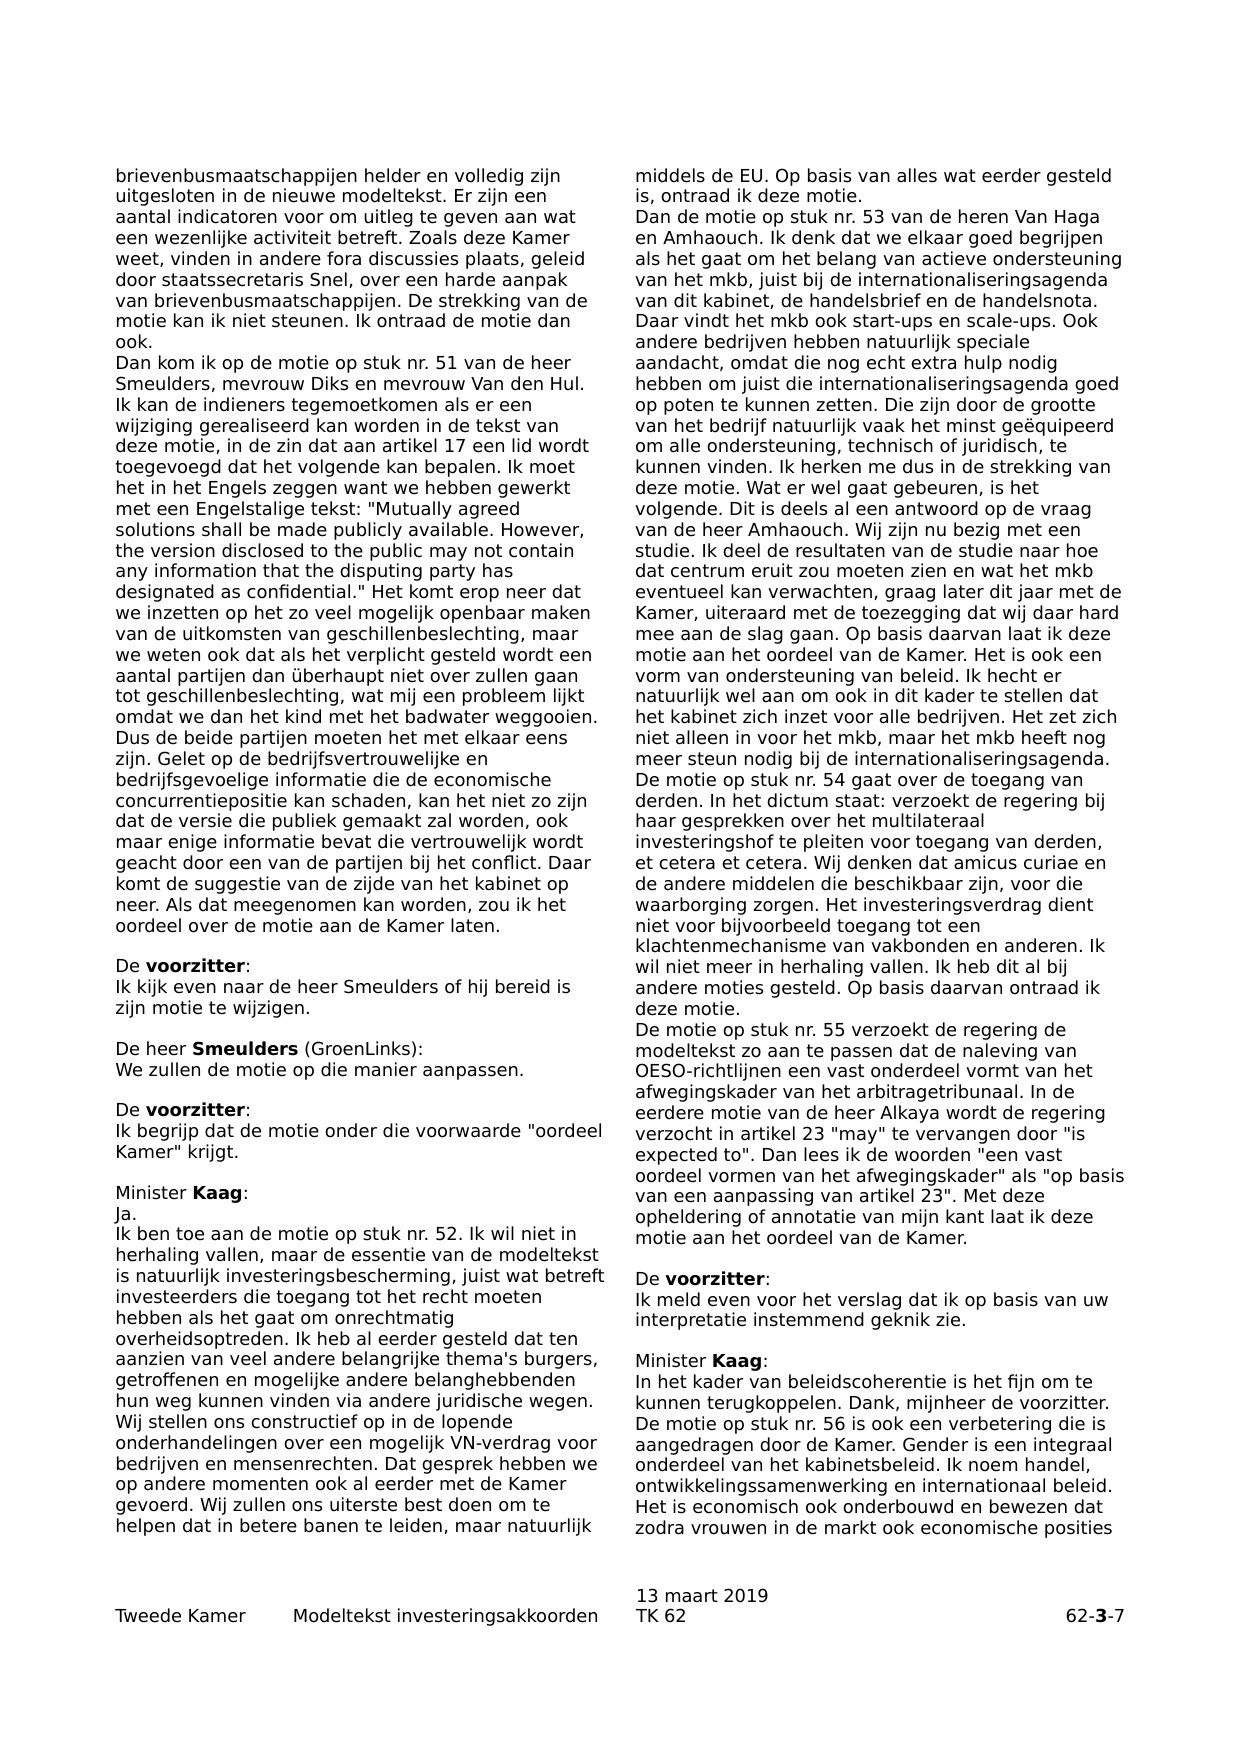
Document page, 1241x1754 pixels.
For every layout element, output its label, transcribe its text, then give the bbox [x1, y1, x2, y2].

text Ik begrijp dat de motie onder die voorwaarde "oordeel Kamer" krijgt. [115, 1121, 605, 1162]
text De motie op stuk nr. 56 is ook een verbetering die is aangedragen door de Kamer. Gender is een integraal onderdeel van het kabinetsbeleid. Ik noem handel, ontwikkelingssamenwerking en internationaal beleid. Het is economisch ook onderbouwd en bewezen dat zodra vrouwen in de markt ook economische posities [635, 1413, 1125, 1538]
text De heer Smeulders (GroenLinks): [115, 1038, 605, 1059]
text We zullen de motie op die manier aanpassen. [115, 1059, 605, 1080]
text Minister Kaag: [635, 1351, 1125, 1372]
text Minister Kaag: [115, 1182, 605, 1203]
text Dan de motie op stuk nr. 53 van de heren Van Haga en Amhaouch. Ik denk dat we elkaar goed begrijpen als het gaat om het belang van actieve ondersteuning van het mkb, juist bij de internationaliseringsagenda van dit kabinet, de handelsbrief en de handelsnota. Daar vindt het mkb ook start-ups en scale-ups. Ook andere bedrijven hebben natuurlijk speciale aandacht, omdat die nog echt extra hulp nodig hebben om juist die internationaliseringsagenda goed op poten te kunnen zetten. Die zijn door de grootte van het bedrijf natuurlijk vaak het minst geëquipeerd om alle ondersteuning, technisch of juridisch, te kunnen vinden. Ik herken me dus in de strekking van deze motie. Wat er wel gaat gebeuren, is het volgende. Dit is deels al een antwoord op de vraag van de heer Amhaouch. Wij zijn nu bezig met een studie. Ik deel de resultaten van de studie naar hoe dat centrum eruit zou moeten zien en wat het mkb eventueel kan verwachten, graag later dit jaar met de Kamer, uiteraard met de toezegging dat wij daar hard mee aan de slag gaan. Op basis daarvan laat ik deze motie aan het oordeel van de Kamer. Het is ook een vorm van ondersteuning van beleid. Ik hecht er natuurlijk wel aan om ook in dit kader te stellen dat het kabinet zich inzet voor alle bedrijven. Het zet zich niet alleen in voor het mkb, maar het mkb heeft nog meer steun nodig bij de internationaliseringsagenda. [635, 207, 1125, 769]
text Ik kijk even naar de heer Smeulders of hij bereid is zijn motie te wijzigen. [115, 977, 605, 1018]
text De motie op stuk nr. 55 verzoekt de regering de modeltekst zo aan te passen dat de naleving van OESO-richtlijnen een vast onderdeel vormt van het afwegingskader van het arbitragetribunaal. In de eerdere motie van de heer Alkaya wordt de regering verzocht in artikel 23 "may" te vervangen door "is expected to". Dan lees ik de woorden "een vast oordeel vormen van het afwegingskader" als "op basis van een aanpassing van artikel 23". Met deze opheldering of annotatie van mijn kant laat ik deze motie aan het oordeel van de Kamer. [635, 1019, 1125, 1249]
text Ja. [115, 1203, 605, 1224]
text De voorzitter: [115, 956, 605, 977]
text Ik ben toe aan de motie op stuk nr. 52. Ik wil niet in herhaling vallen, maar de essentie van de modeltekst is natuurlijk investeringsbescherming, juist wat betreft investeerders die toegang tot het recht moeten hebben als het gaat om onrechtmatig overheidsoptreden. Ik heb al eerder gesteld dat ten aanzien van veel andere belangrijke thema's burgers, getroffenen en mogelijke andere belanghebbenden hun weg kunnen vinden via andere juridische wegen. Wij stellen ons constructief op in de lopende onderhandelingen over een mogelijk VN-verdrag voor bedrijven en mensenrechten. Dat gesprek hebben we op andere momenten ook al eerder met de Kamer gevoerd. Wij zullen ons uiterste best doen om te helpen dat in betere banen te leiden, maar natuurlijk [115, 1224, 605, 1537]
text De voorzitter: [115, 1100, 605, 1121]
text De motie op stuk nr. 54 gaat over de toegang van derden. In het dictum staat: verzoekt de regering bij haar gesprekken over het multilateraal investeringshof te pleiten voor toegang van derden, et cetera et cetera. Wij denken dat amicus curiae en de andere middelen die beschikbaar zijn, voor die waarborging zorgen. Het investeringsverdrag dient niet voor bijvoorbeeld toegang tot een klachtenmechanisme van vakbonden en anderen. Ik wil niet meer in herhaling vallen. Ik heb dit al bij andere moties gesteld. Op basis daarvan ontraad ik deze motie. [635, 769, 1125, 1019]
text middels de EU. Op basis van alles wat eerder gesteld is, ontraad ik deze motie. [635, 165, 1125, 207]
text Dan kom ik op de motie op stuk nr. 51 van de heer Smeulders, mevrouw Diks en mevrouw Van den Hul. Ik kan de indieners tegemoetkomen als er een wijziging gerealiseerd kan worden in de tekst van deze motie, in de zin dat aan artikel 17 een lid wordt toegevoegd dat het volgende kan bepalen. Ik moet het in het Engels zeggen want we hebben gewerkt met een Engelstalige tekst: "Mutually agreed solutions shall be made publicly available. However, the version disclosed to the public may not contain any information that the disputing party has designated as confidential." Het komt erop neer dat we inzetten op het zo veel mogelijk openbaar maken van de uitkomsten van geschillenbeslechting, maar we weten ook dat als het verplicht gesteld wordt een aantal partijen dan überhaupt niet over zullen gaan tot geschillenbeslechting, wat mij een probleem lijkt omdat we dan het kind met het badwater weggooien. Dus de beide partijen moeten het met elkaar eens zijn. Gelet op de bedrijfsvertrouwelijke en bedrijfsgevoelige informatie die de economische concurrentiepositie kan schaden, kan het niet zo zijn dat de versie die publiek gemaakt zal worden, ook maar enige informatie bevat die vertrouwelijk wordt geacht door een van de partijen bij het conflict. Daar komt de suggestie van de zijde van het kabinet op neer. Als dat meegenomen kan worden, zou ik het oordeel over de motie aan de Kamer laten. [115, 353, 605, 936]
text Ik meld even voor het verslag dat ik op basis van uw interpretatie instemmend geknik zie. [635, 1289, 1125, 1331]
text brievenbusmaatschappijen helder en volledig zijn uitgesloten in de nieuwe modeltekst. Er zijn een aantal indicatoren voor om uitleg te geven aan wat een wezenlijke activiteit betreft. Zoals deze Kamer weet, vinden in andere fora discussies plaats, geleid door staatssecretaris Snel, over een harde aanpak van brievenbusmaatschappijen. De strekking van de motie kan ik niet steunen. Ik ontraad de motie dan ook. [115, 165, 605, 353]
text De voorzitter: [635, 1269, 1125, 1289]
text In het kader van beleidscoherentie is het fijn om te kunnen terugkoppelen. Dank, mijnheer de voorzitter. [635, 1372, 1125, 1413]
